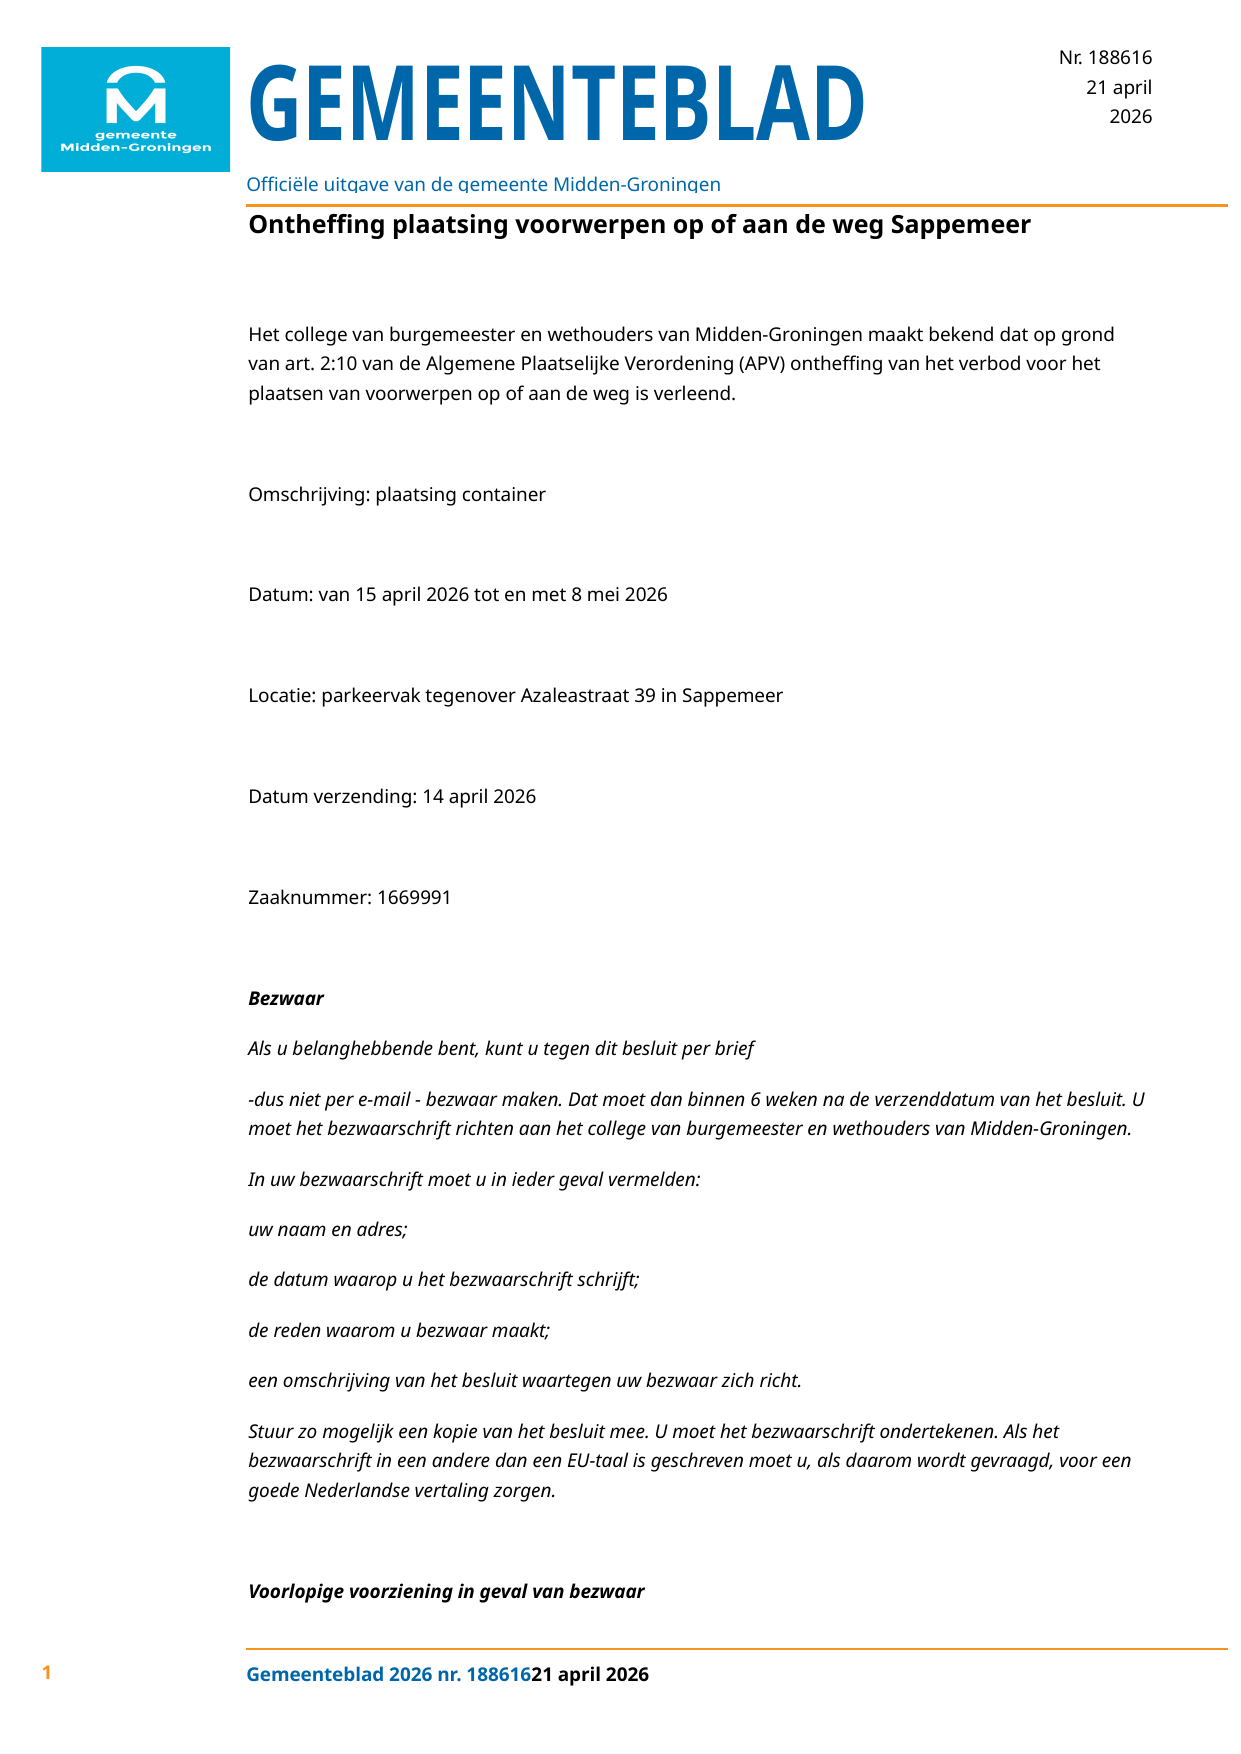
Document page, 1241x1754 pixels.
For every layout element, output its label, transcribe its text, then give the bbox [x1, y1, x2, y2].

text Het college van burgemeester en wethouders van Midden-Groningen maakt bekend dat op grond van art. 2:10 van de Algemene Plaatselijke Verordening (APV) ontheffing van het verbod voor het plaatsen van voorwerpen op of aan de weg is verleend. [248, 321, 1152, 406]
picture [108, 66, 164, 82]
text Voorlopige voorziening in geval van bezwaar [248, 1578, 1152, 1603]
text Locatie: parkeervak tegenover Azaleastraat 39 in Sappemeer [248, 682, 1152, 708]
text de datum waarop u het bezwaarschrift schrijft; [248, 1267, 1152, 1292]
text In uw bezwaarschrift moet u in ieder geval vermelden: [248, 1166, 1152, 1191]
text Datum: van 15 april 2026 tot en met 8 mei 2026 [248, 582, 1152, 607]
text -dus niet per e-mail - bezwaar maken. Dat moet dan binnen 6 weken na de verzenddatum van het besluit. U moet het bezwaarschrift richten aan het college van burgemeester en wethouders van Midden-Groningen. [248, 1086, 1152, 1141]
picture [107, 89, 165, 122]
text Ontheffing plaatsing voorwerpen op of aan de weg Sappemeer [248, 207, 1152, 241]
text Als u belanghebbende bent, kunt u tegen dit besluit per brief [248, 1035, 1152, 1061]
text uw naam en adres; [248, 1216, 1152, 1242]
text Omschrijving: plaatsing container [248, 481, 1152, 506]
picture [184, 146, 190, 153]
text de reden waarom u bezwaar maakt; [248, 1317, 1152, 1343]
text Bezwaar [248, 985, 1152, 1011]
text Stuur zo mogelijk een kopie van het besluit mee. U moet het bezwaarschrift ondertekenen. Als het bezwaarschrift in een andere dan een EU-taal is geschreven moet u, als daarom wordt gevraagd, voor een goede Nederlandse vertaling zorgen. [248, 1418, 1152, 1503]
text Zaaknummer: 1669991 [248, 884, 1152, 910]
text Datum verzending: 14 april 2026 [248, 783, 1152, 809]
text een omschrijving van het besluit waartegen uw bezwaar zich richt. [248, 1367, 1152, 1393]
